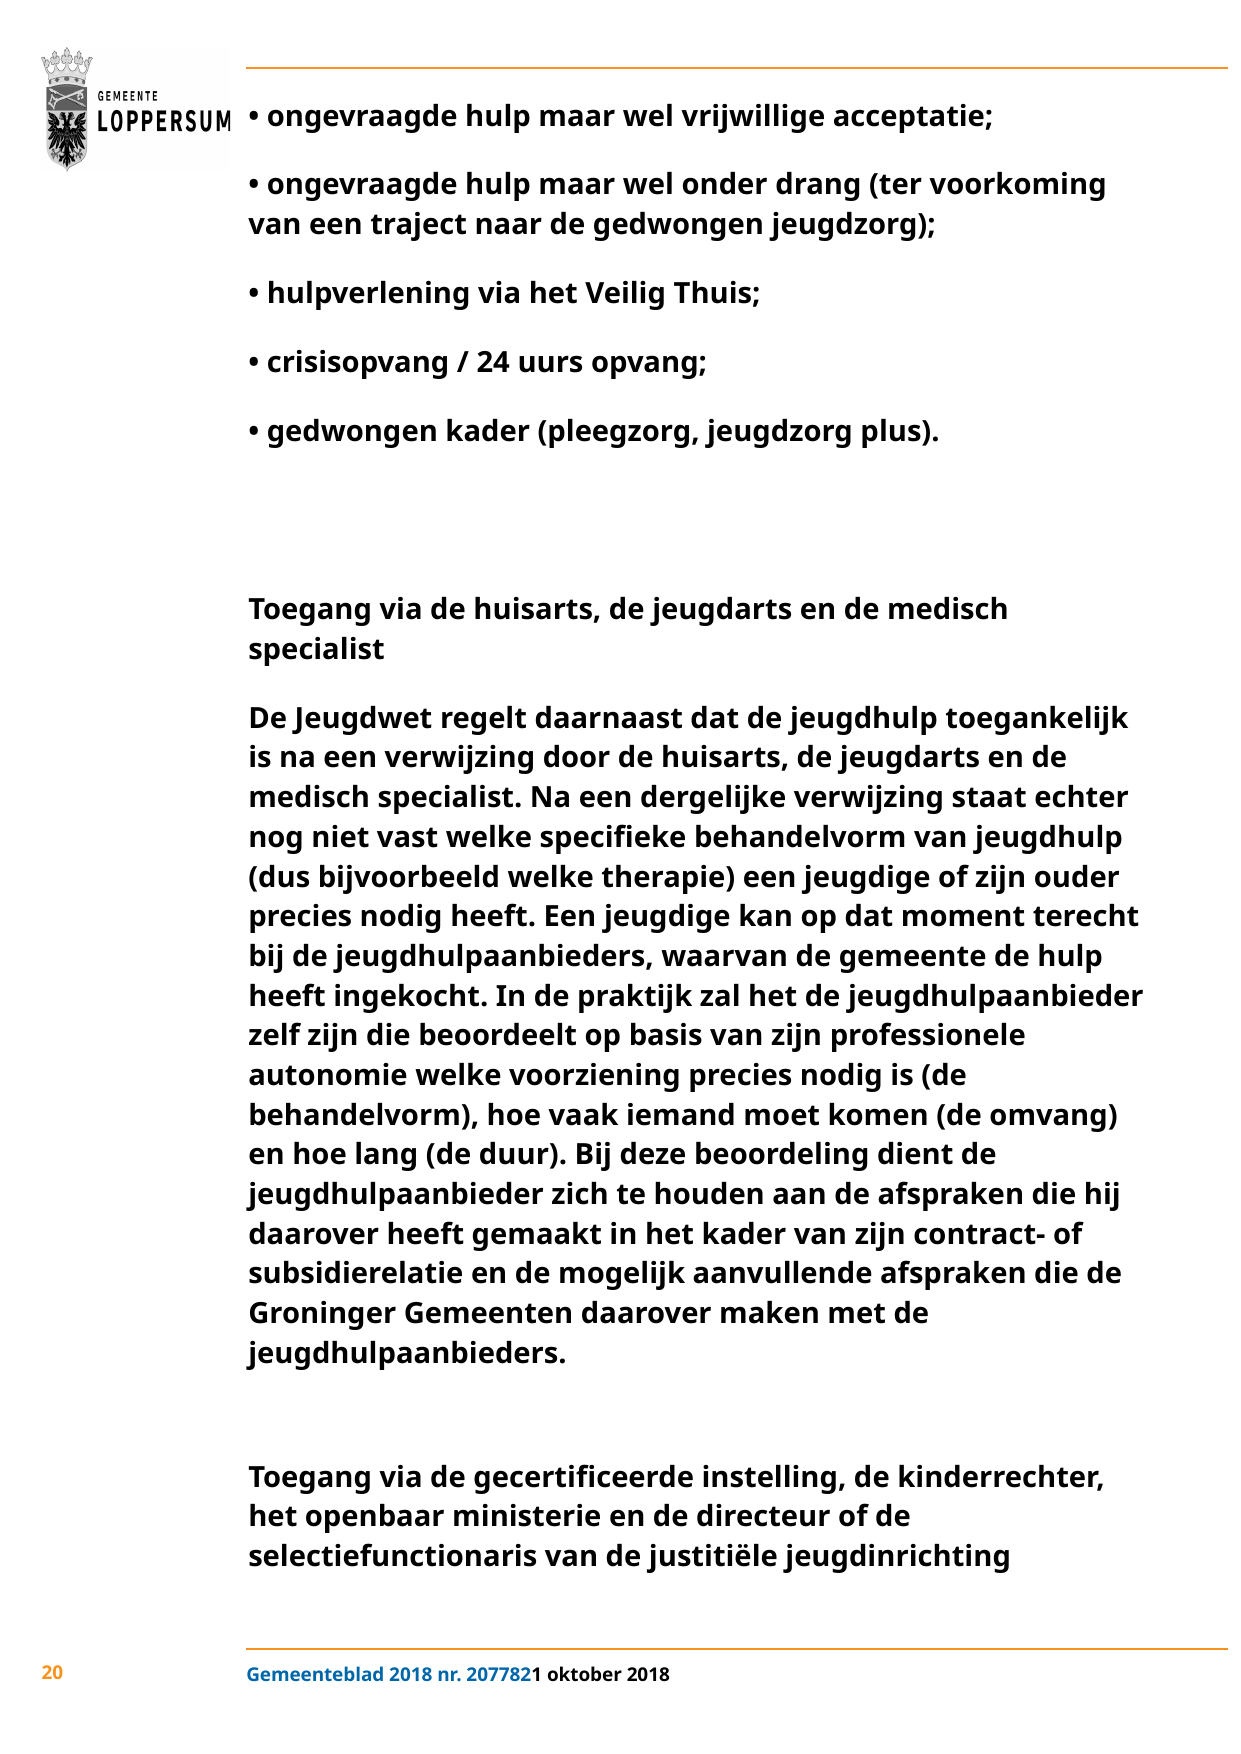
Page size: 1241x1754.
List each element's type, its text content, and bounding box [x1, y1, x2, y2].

text Toegang via de huisarts, de jeugdarts en de medisch specialist [248, 588, 1152, 668]
text • ongevraagde hulp maar wel onder drang (ter voorkoming van een traject naar de gedwongen jeugdzorg); [248, 164, 1152, 243]
text De Jeugdwet regelt daarnaast dat de jeugdhulp toegankelijk is na een verwijzing door de huisarts, de jeugdarts en de medisch specialist. Na een dergelijke verwijzing staat echter nog niet vast welke specifieke behandelvorm van jeugdhulp (dus bijvoorbeeld welke therapie) een jeugdige of zijn ouder precies nodig heeft. Een jeugdige kan op dat moment terecht bij de jeugdhulpaanbieders, waarvan de gemeente de hulp heeft ingekocht. In de praktijk zal het de jeugdhulpaanbieder zelf zijn die beoordeelt op basis van zijn professionele autonomie welke voorziening precies nodig is (de behandelvorm), hoe vaak iemand moet komen (de omvang) en hoe lang (de duur). Bij deze beoordeling dient de jeugdhulpaanbieder zich te houden aan de afspraken die hij daarover heeft gemaakt in het kader van zijn contract- of subsidierelatie en de mogelijk aanvullende afspraken die de Groninger Gemeenten daarover maken met de jeugdhulpaanbieders. [248, 697, 1152, 1372]
text • ongevraagde hulp maar wel vrijwillige acceptatie; [248, 95, 1152, 134]
picture [41, 47, 231, 172]
text • crisisopvang / 24 uurs opvang; [248, 341, 1152, 381]
text Toegang via de gecertificeerde instelling, de kinderrechter, het openbaar ministerie en de directeur of de selectiefunctionaris van de justitiële jeugdinrichting [248, 1456, 1152, 1575]
text • gedwongen kader (pleegzorg, jeugdzorg plus). [248, 410, 1152, 449]
text • hulpverlening via het Veilig Thuis; [248, 272, 1152, 312]
